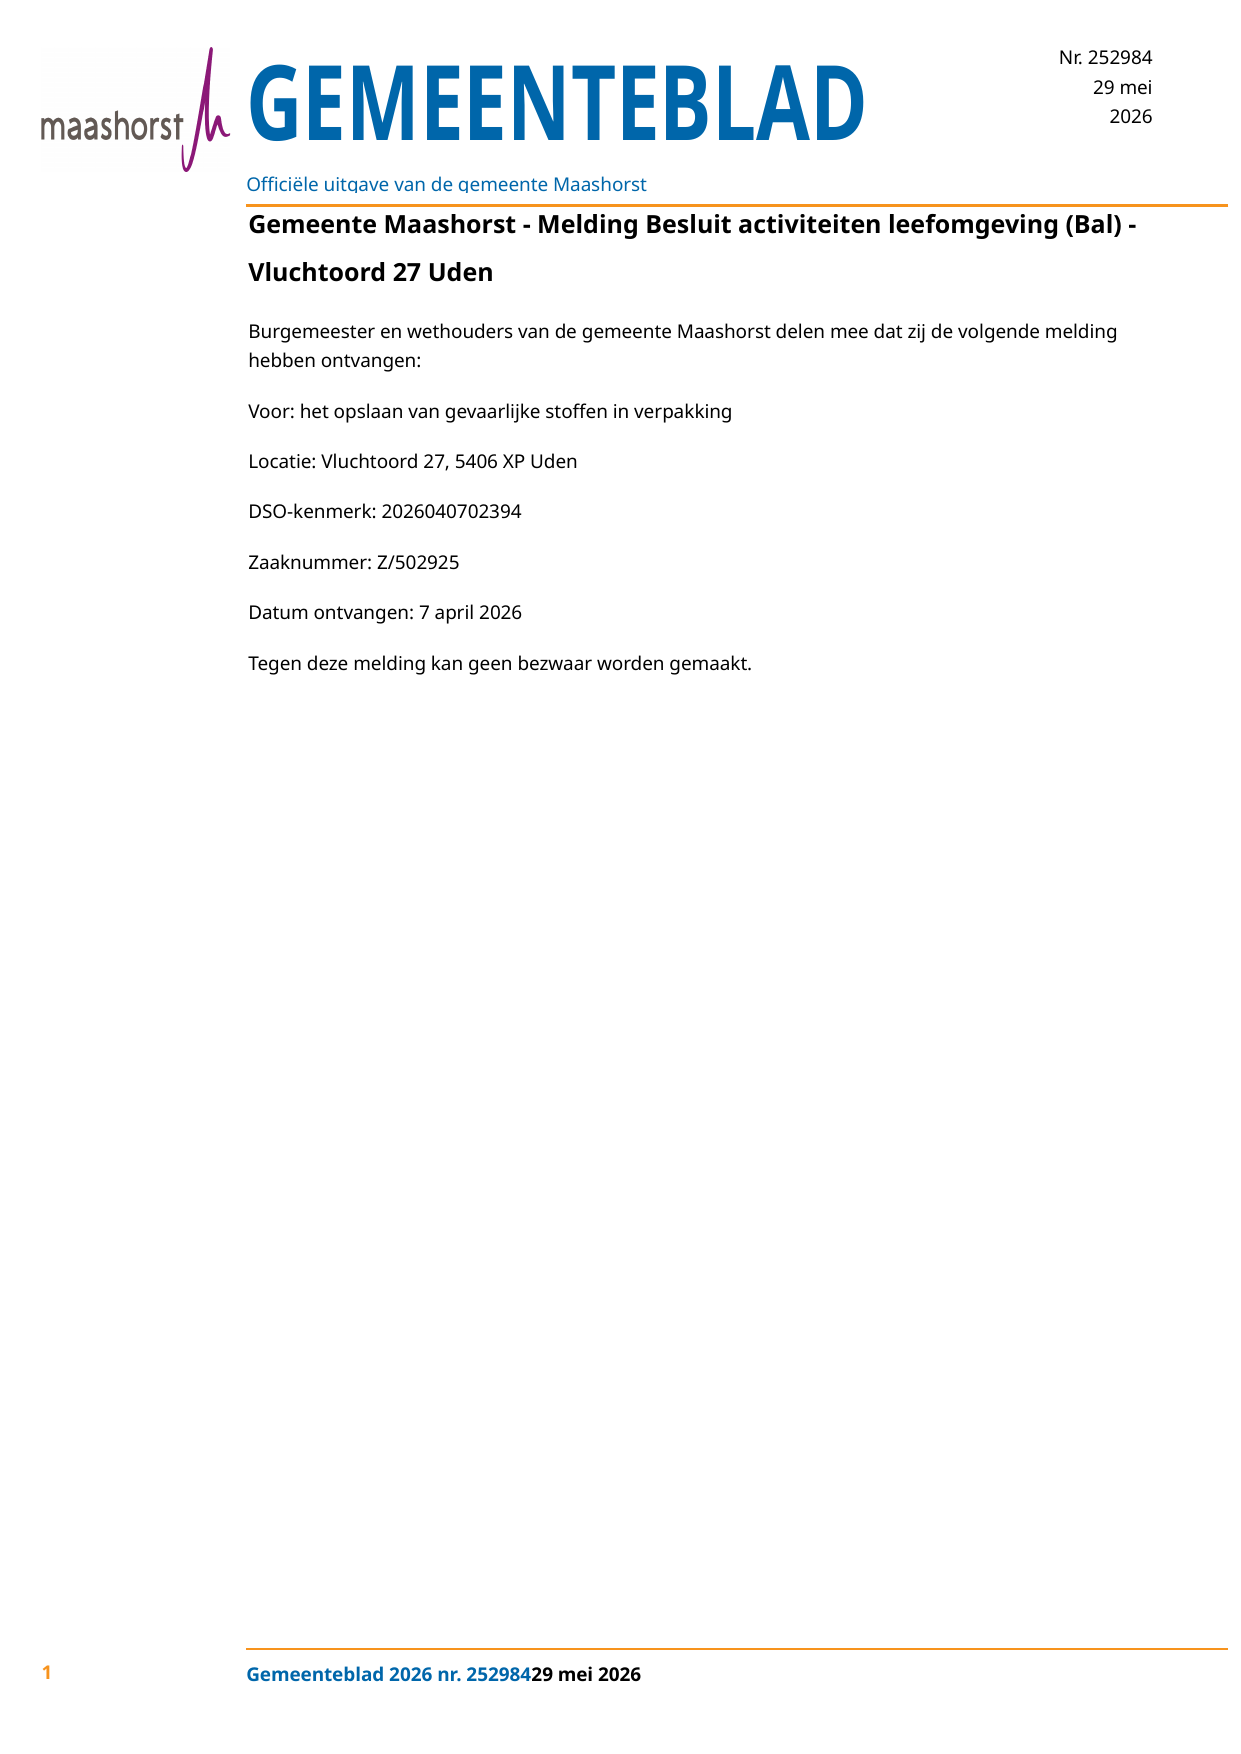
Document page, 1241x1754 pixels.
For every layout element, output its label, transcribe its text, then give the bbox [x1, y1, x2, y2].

text Locatie: Vluchtoord 27, 5406 XP Uden [248, 448, 1152, 474]
text DSO-kenmerk: 2026040702394 [248, 499, 1152, 524]
text Datum ontvangen: 7 april 2026 [248, 599, 1152, 625]
text Burgemeester en wethouders van de gemeente Maashorst delen mee dat zij de volgende melding hebben ontvangen: [248, 318, 1152, 373]
text Gemeente Maashorst - Melding Besluit activiteiten leefomgeving (Bal) - Vluchtoord 27 Uden [248, 207, 1152, 288]
text Zaaknummer: Z/502925 [248, 549, 1152, 575]
picture [41, 47, 231, 172]
text Tegen deze melding kan geen bezwaar worden gemaakt. [248, 650, 1152, 676]
text Voor: het opslaan van gevaarlijke stoffen in verpakking [248, 398, 1152, 424]
